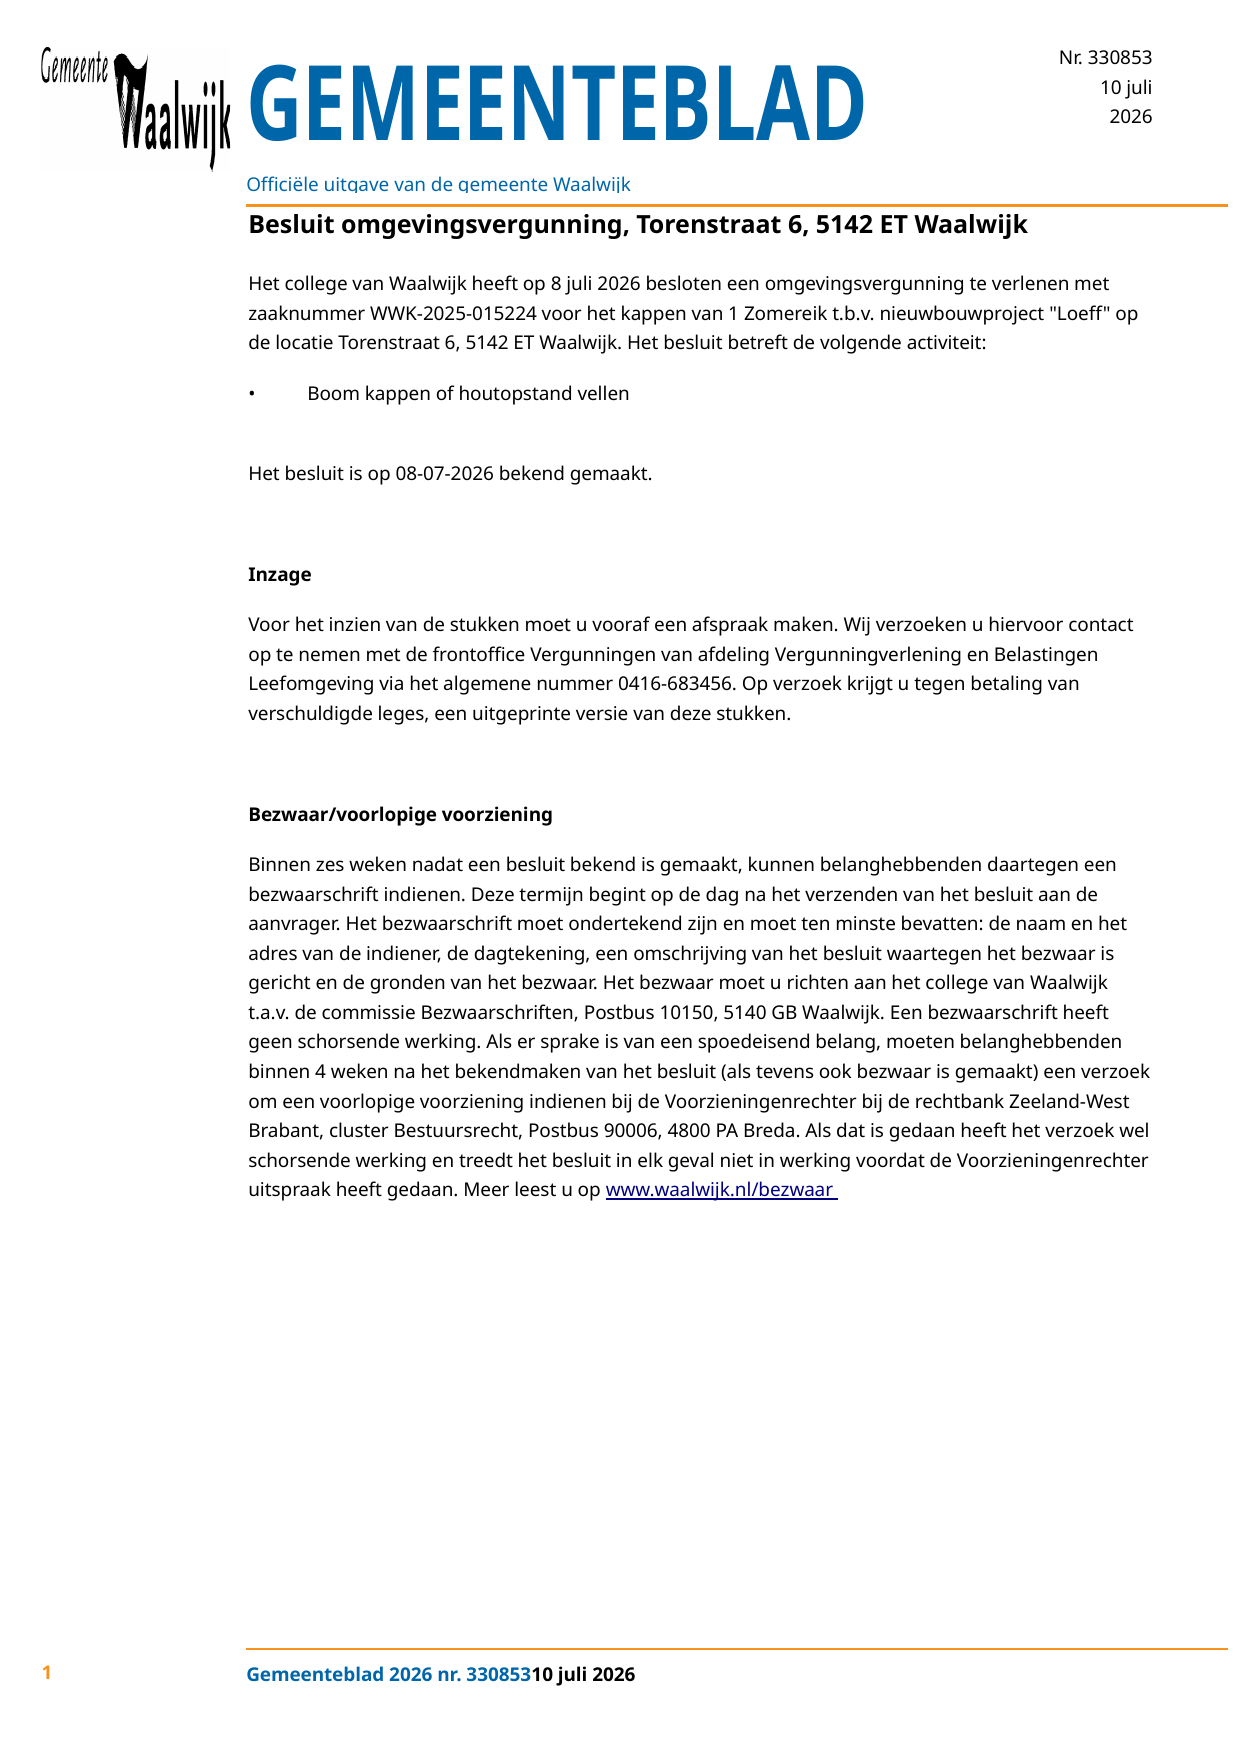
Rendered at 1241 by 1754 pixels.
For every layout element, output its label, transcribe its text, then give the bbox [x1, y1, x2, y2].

text Besluit omgevingsvergunning, Torenstraat 6, 5142 ET Waalwijk [248, 207, 1152, 241]
text Voor het inzien van de stukken moet u vooraf een afspraak maken. Wij verzoeken u hiervoor contact op te nemen met de frontoffice Vergunningen van afdeling Vergunningverlening en Belastingen Leefomgeving via het algemene nummer 0416-683456. Op verzoek krijgt u tegen betaling van verschuldigde leges, een uitgeprinte versie van deze stukken. [248, 611, 1152, 726]
list Boom kappen of houtopstand vellen [248, 380, 1152, 406]
text Bezwaar/voorlopige voorziening [248, 801, 1152, 826]
text Inzage [248, 561, 1152, 586]
picture [41, 47, 231, 172]
text Het college van Waalwijk heeft op 8 juli 2026 besloten een omgevingsvergunning te verlenen met zaaknummer WWK-2025-015224 voor het kappen van 1 Zomereik t.b.v. nieuwbouwproject "Loeff" op de locatie Torenstraat 6, 5142 ET Waalwijk. Het besluit betreft de volgende activiteit: [248, 270, 1152, 355]
text Binnen zes weken nadat een besluit bekend is gemaakt, kunnen belanghebbenden daartegen een bezwaarschrift indienen. Deze termijn begint op de dag na het verzenden van het besluit aan de aanvrager. Het bezwaarschrift moet ondertekend zijn en moet ten minste bevatten: de naam en het adres van de indiener, de dagtekening, een omschrijving van het besluit waartegen het bezwaar is gericht en de gronden van het bezwaar. Het bezwaar moet u richten aan het college van Waalwijk t.a.v. de commissie Bezwaarschriften, Postbus 10150, 5140 GB Waalwijk. Een bezwaarschrift heeft geen schorsende werking. Als er sprake is van een spoedeisend belang, moeten belanghebbenden binnen 4 weken na het bekendmaken van het besluit (als tevens ook bezwaar is gemaakt) een verzoek om een voorlopige voorziening indienen bij de Voorzieningenrechter bij de rechtbank Zeeland-West Brabant, cluster Bestuursrecht, Postbus 90006, 4800 PA Breda. Als dat is gedaan heeft het verzoek wel schorsende werking en treedt het besluit in elk geval niet in werking voordat de Voorzieningenrechter uitspraak heeft gedaan. Meer leest u op www.waalwijk.nl/bezwaar [248, 851, 1152, 1202]
text Het besluit is op 08-07-2026 bekend gemaakt. [248, 460, 1152, 486]
